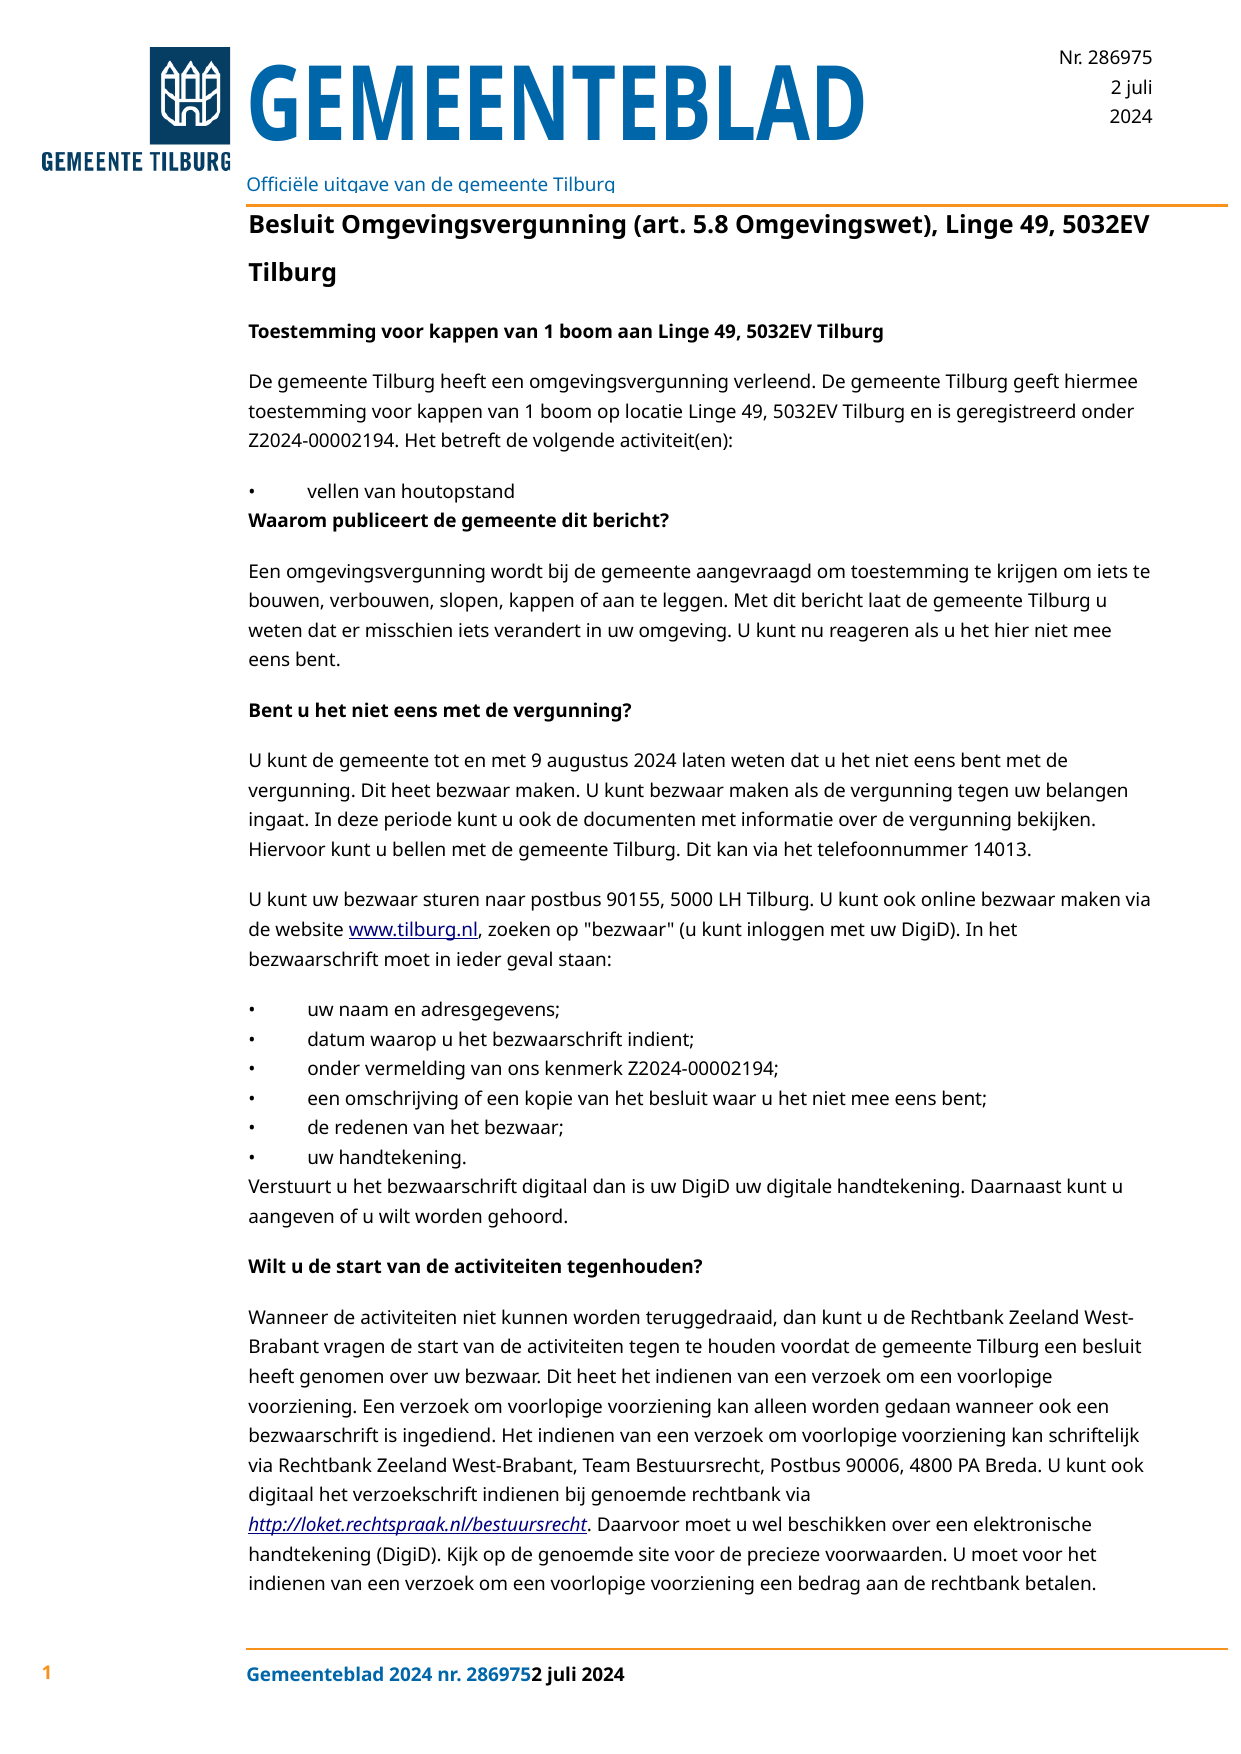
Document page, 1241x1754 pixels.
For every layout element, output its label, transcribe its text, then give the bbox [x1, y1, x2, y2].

list onder vermelding van ons kenmerk Z2024-00002194; [248, 1055, 1152, 1081]
text Wilt u de start van de activiteiten tegenhouden? [248, 1254, 1152, 1279]
text Toestemming voor kappen van 1 boom aan Linge 49, 5032EV Tilburg [248, 318, 1152, 344]
text De gemeente Tilburg heeft een omgevingsvergunning verleend. De gemeente Tilburg geeft hiermee toestemming voor kappen van 1 boom op locatie Linge 49, 5032EV Tilburg en is geregistreerd onder Z2024-00002194. Het betreft de volgende activiteit(en): [248, 368, 1152, 453]
text Wanneer de activiteiten niet kunnen worden teruggedraaid, dan kunt u de Rechtbank Zeeland West-Brabant vragen de start van de activiteiten tegen te houden voordat de gemeente Tilburg een besluit heeft genomen over uw bezwaar. Dit heet het indienen van een verzoek om een voorlopige voorziening. Een verzoek om voorlopige voorziening kan alleen worden gedaan wanneer ook een bezwaarschrift is ingediend. Het indienen van een verzoek om voorlopige voorziening kan schriftelijk via Rechtbank Zeeland West-Brabant, Team Bestuursrecht, Postbus 90006, 4800 PA Breda. U kunt ook digitaal het verzoekschrift indienen bij genoemde rechtbank via http://loket.rechtspraak.nl/bestuursrecht. Daarvoor moet u wel beschikken over een elektronische handtekening (DigiD). Kijk op de genoemde site voor de precieze voorwaarden. U moet voor het indienen van een verzoek om een voorlopige voorziening een bedrag aan de rechtbank betalen. [248, 1304, 1152, 1596]
list uw naam en adresgegevens; [248, 996, 1152, 1022]
picture [41, 47, 231, 172]
list datum waarop u het bezwaarschrift indient; [248, 1026, 1152, 1052]
list vellen van houtopstand [248, 478, 1152, 504]
list de redenen van het bezwaar; [248, 1114, 1152, 1140]
list uw handtekening. [248, 1144, 1152, 1170]
list een omschrijving of een kopie van het besluit waar u het niet mee eens bent; [248, 1085, 1152, 1111]
text Besluit Omgevingsvergunning (art. 5.8 Omgevingswet), Linge 49, 5032EV Tilburg [248, 207, 1152, 288]
text Waarom publiceert de gemeente dit bericht? [248, 507, 1152, 533]
text Bent u het niet eens met de vergunning? [248, 697, 1152, 723]
text Verstuurt u het bezwaarschrift digitaal dan is uw DigiD uw digitale handtekening. Daarnaast kunt u aangeven of u wilt worden gehoord. [248, 1174, 1152, 1229]
text Een omgevingsvergunning wordt bij de gemeente aangevraagd om toestemming te krijgen om iets te bouwen, verbouwen, slopen, kappen of aan te leggen. Met dit bericht laat de gemeente Tilburg u weten dat er misschien iets verandert in uw omgeving. U kunt nu reageren als u het hier niet mee eens bent. [248, 558, 1152, 672]
text U kunt uw bezwaar sturen naar postbus 90155, 5000 LH Tilburg. U kunt ook online bezwaar maken via de website www.tilburg.nl, zoeken op "bezwaar" (u kunt inloggen met uw DigiD). In het bezwaarschrift moet in ieder geval staan: [248, 887, 1152, 972]
text U kunt de gemeente tot en met 9 augustus 2024 laten weten dat u het niet eens bent met de vergunning. Dit heet bezwaar maken. U kunt bezwaar maken als de vergunning tegen uw belangen ingaat. In deze periode kunt u ook de documenten met informatie over de vergunning bekijken. Hiervoor kunt u bellen met de gemeente Tilburg. Dit kan via het telefoonnummer 14013. [248, 747, 1152, 862]
